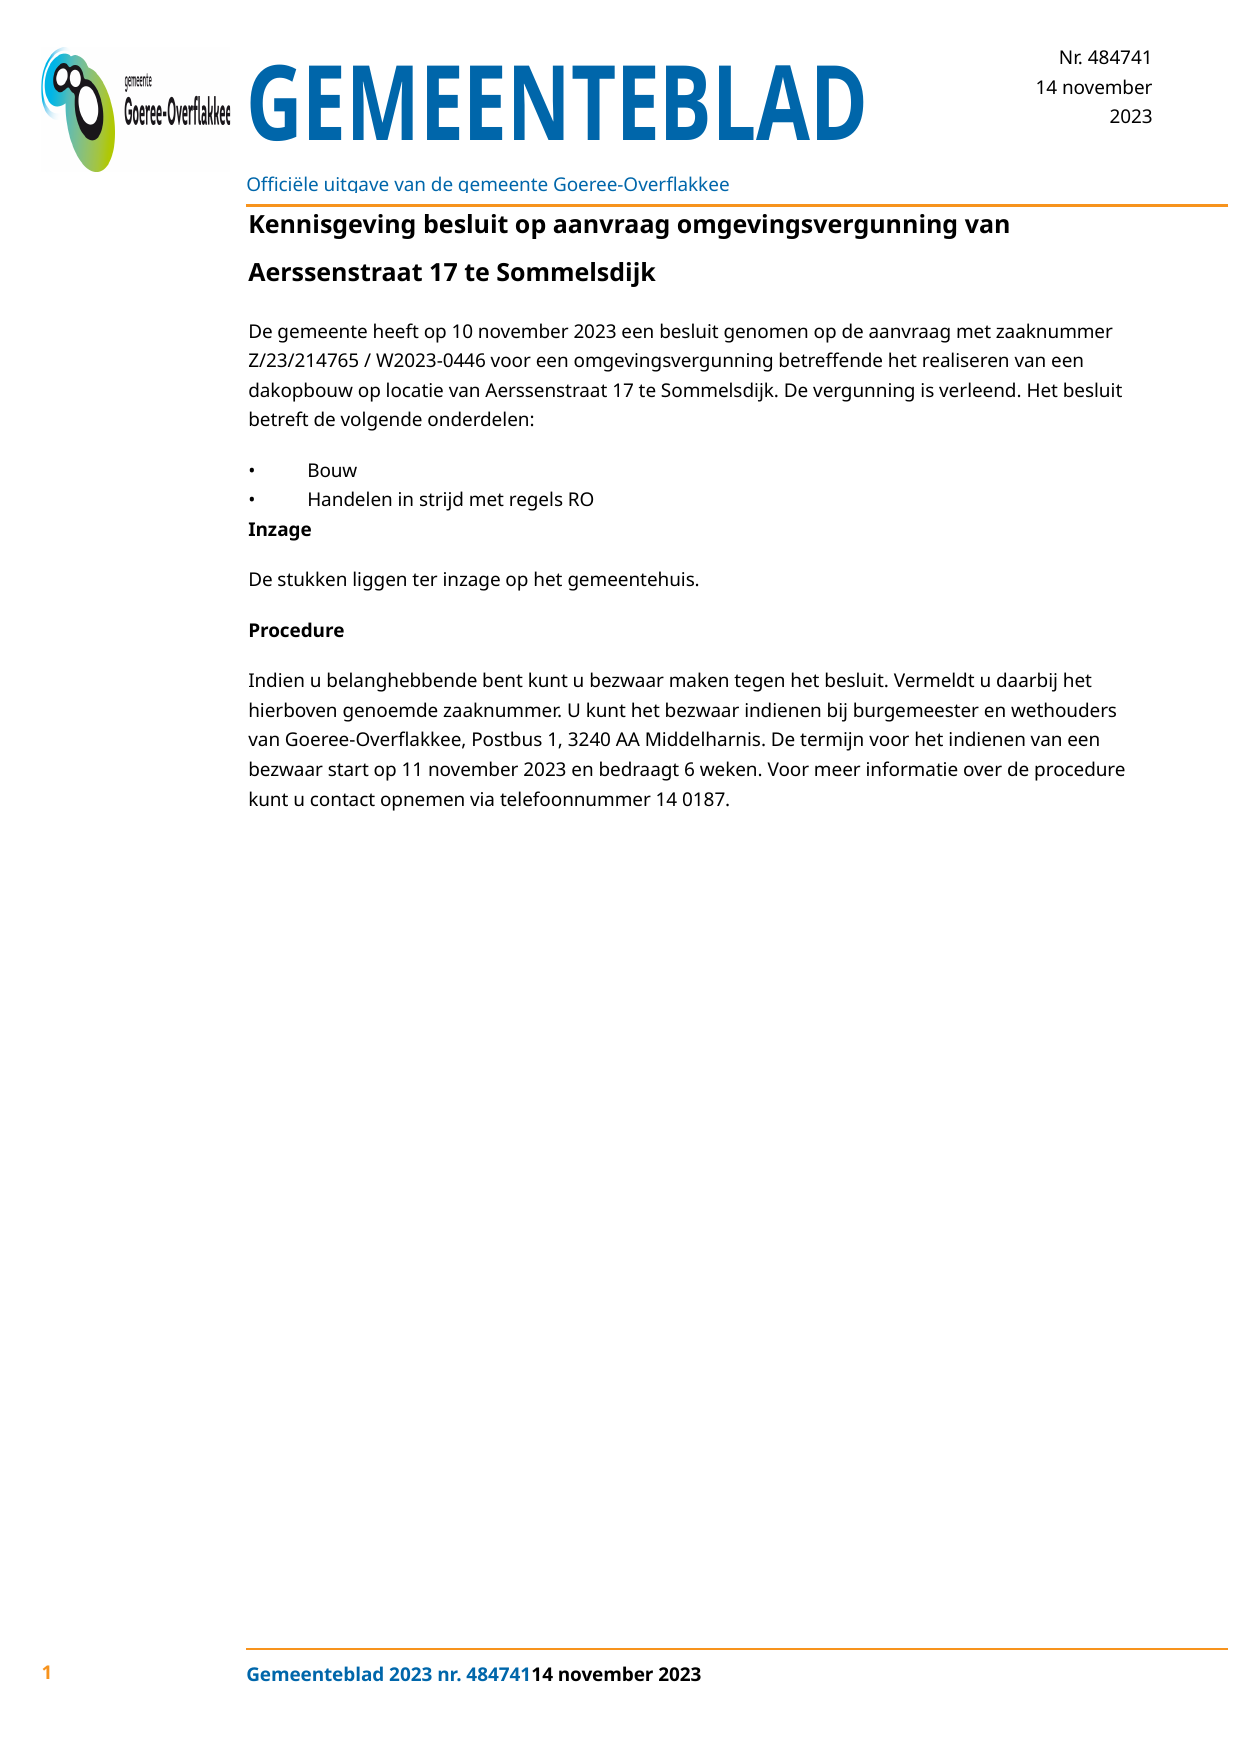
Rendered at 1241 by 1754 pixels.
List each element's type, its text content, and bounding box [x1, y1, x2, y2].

text Procedure [248, 617, 1152, 643]
text Indien u belanghebbende bent kunt u bezwaar maken tegen het besluit. Vermeldt u daarbij het hierboven genoemde zaaknummer. U kunt het bezwaar indienen bij burgemeester en wethouders van Goeree-Overflakkee, Postbus 1, 3240 AA Middelharnis. De termijn voor het indienen van een bezwaar start op 11 november 2023 en bedraagt 6 weken. Voor meer informatie over de procedure kunt u contact opnemen via telefoonnummer 14 0187. [248, 667, 1152, 812]
picture [41, 47, 231, 172]
text Kennisgeving besluit op aanvraag omgevingsvergunning van Aerssenstraat 17 te Sommelsdijk [248, 207, 1152, 288]
list Handelen in strijd met regels RO [248, 487, 1152, 512]
text De stukken liggen ter inzage op het gemeentehuis. [248, 567, 1152, 592]
text Inzage [248, 516, 1152, 542]
text De gemeente heeft op 10 november 2023 een besluit genomen op de aanvraag met zaaknummer Z/23/214765 / W2023-0446 voor een omgevingsvergunning betreffende het realiseren van een dakopbouw op locatie van Aerssenstraat 17 te Sommelsdijk. De vergunning is verleend. Het besluit betreft de volgende onderdelen: [248, 318, 1152, 432]
list Bouw [248, 457, 1152, 483]
